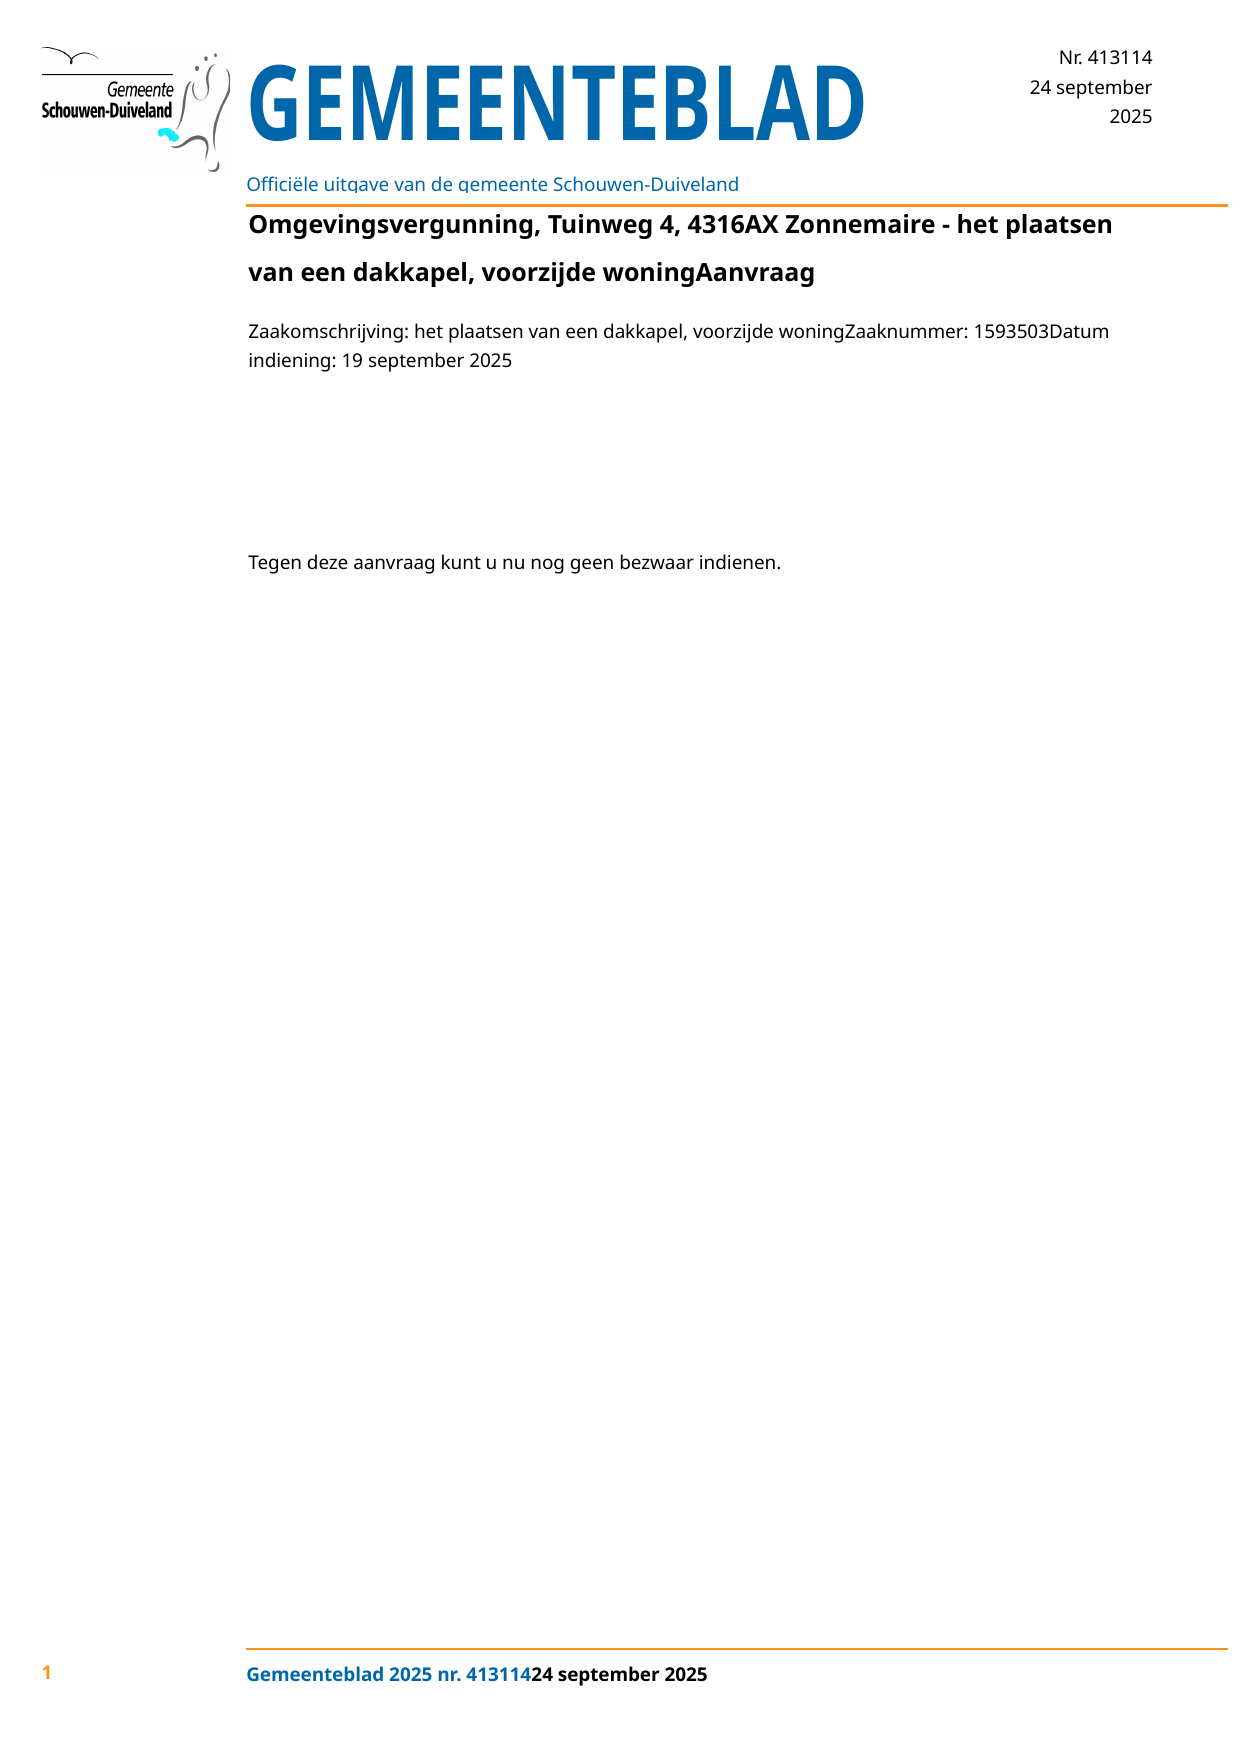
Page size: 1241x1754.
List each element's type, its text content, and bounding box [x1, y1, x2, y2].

text Zaakomschrijving: het plaatsen van een dakkapel, voorzijde woningZaaknummer: 1593503Datum indiening: 19 september 2025 [248, 318, 1152, 373]
picture [41, 47, 231, 172]
text Omgevingsvergunning, Tuinweg 4, 4316AX Zonnemaire - het plaatsen van een dakkapel, voorzijde woningAanvraag [248, 207, 1152, 288]
text Tegen deze aanvraag kunt u nu nog geen bezwaar indienen. [248, 549, 1152, 575]
